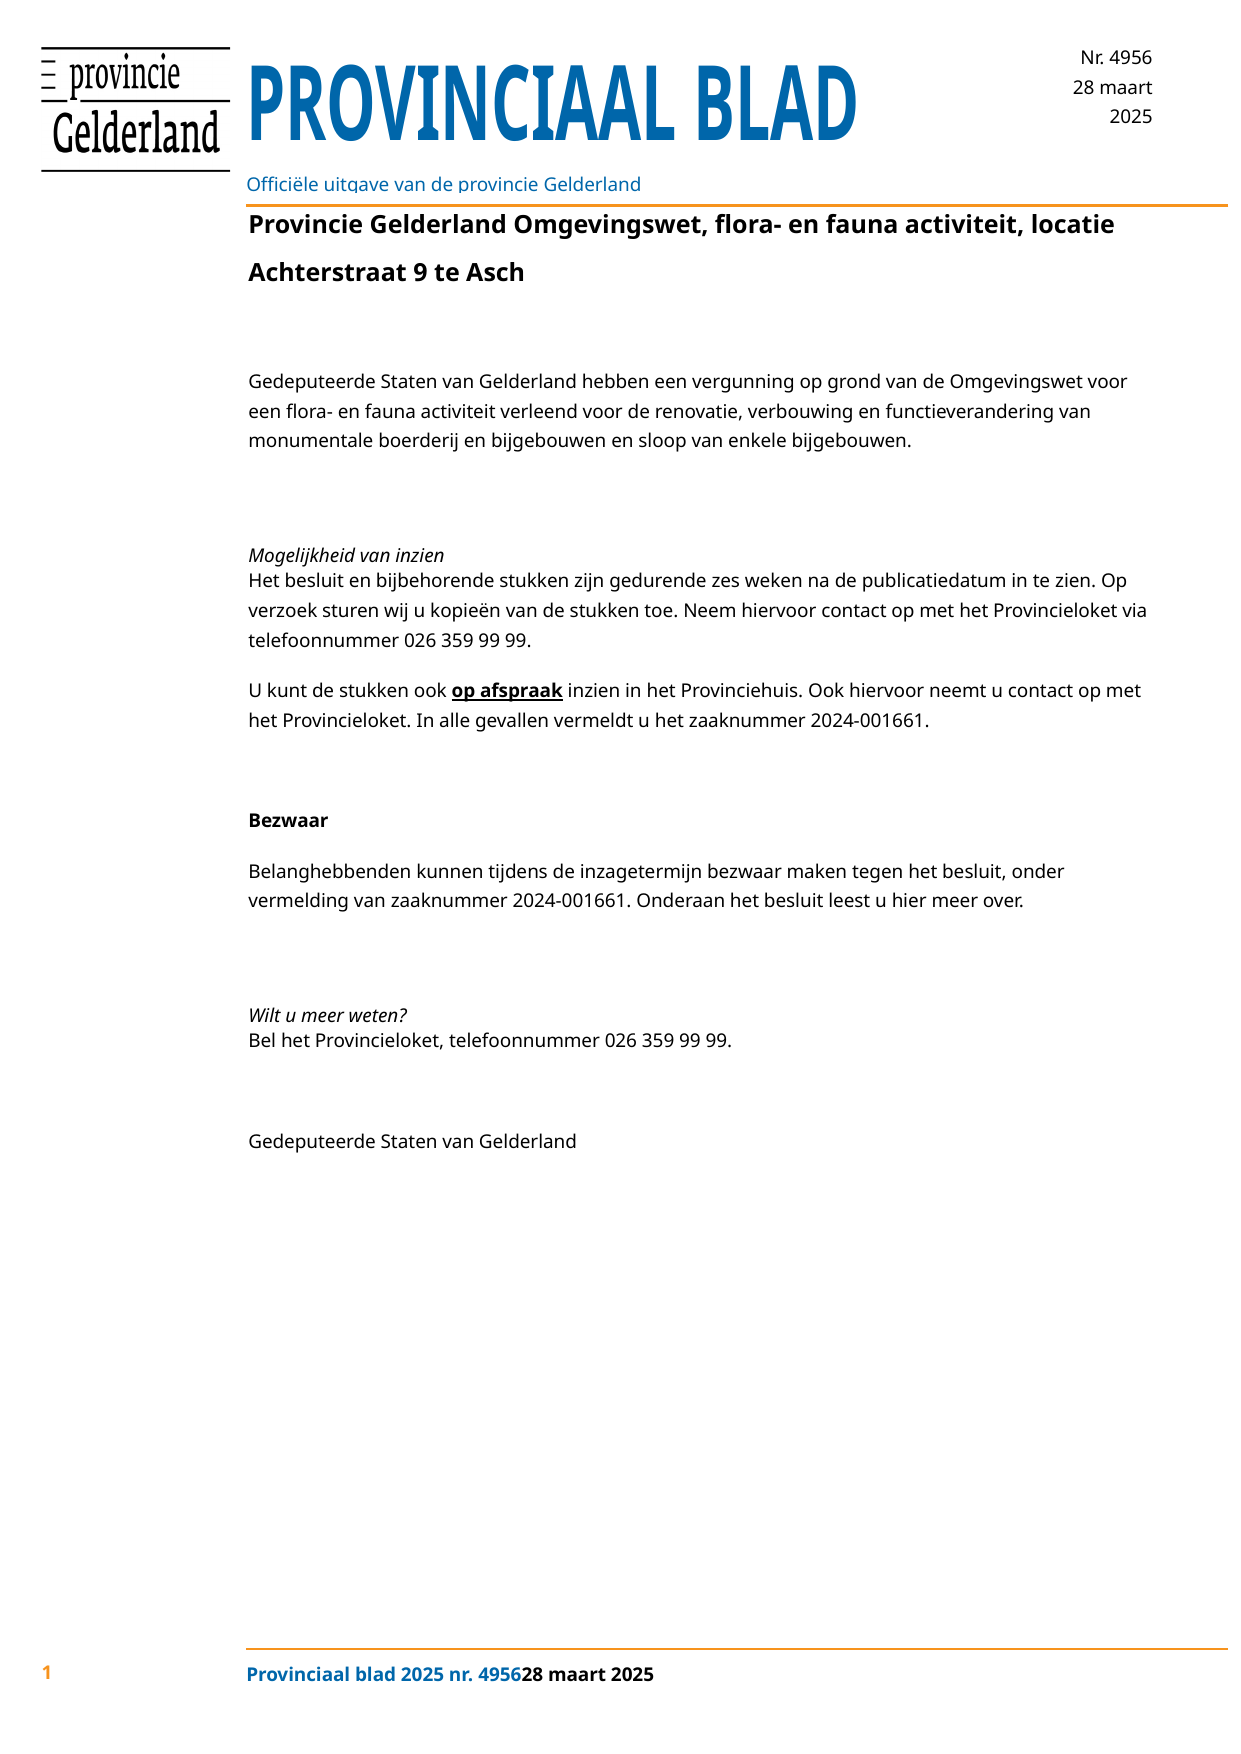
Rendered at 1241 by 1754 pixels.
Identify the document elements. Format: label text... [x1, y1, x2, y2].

text Mogelijkheid van inzien [248, 542, 1152, 568]
text Bezwaar [248, 808, 1152, 833]
text Wilt u meer weten? [248, 1002, 1152, 1028]
text Gedeputeerde Staten van Gelderland hebben een vergunning op grond van de Omgevingswet voor een flora- en fauna activiteit verleend voor de renovatie, verbouwing en functieverandering van monumentale boerderij en bijgebouwen en sloop van enkele bijgebouwen. [248, 368, 1152, 453]
text Belanghebbenden kunnen tijdens de inzagetermijn bezwaar maken tegen het besluit, onder vermelding van zaaknummer 2024-001661. Onderaan het besluit leest u hier meer over. [248, 858, 1152, 913]
picture [41, 47, 231, 172]
text Het besluit en bijbehorende stukken zijn gedurende zes weken na de publicatiedatum in te zien. Op verzoek sturen wij u kopieën van de stukken toe. Neem hiervoor contact op met het Provincieloket via telefoonnummer 026 359 99 99. [248, 568, 1152, 652]
text Gedeputeerde Staten van Gelderland [248, 1128, 1152, 1154]
text Bel het Provincieloket, telefoonnummer 026 359 99 99. [248, 1028, 1152, 1053]
text U kunt de stukken ook op afspraak inzien in het Provinciehuis. Ook hiervoor neemt u contact op met het Provincieloket. In alle gevallen vermeldt u het zaaknummer 2024-001661. [248, 677, 1152, 732]
text Provincie Gelderland Omgevingswet, flora- en fauna activiteit, locatie Achterstraat 9 te Asch [248, 207, 1152, 288]
